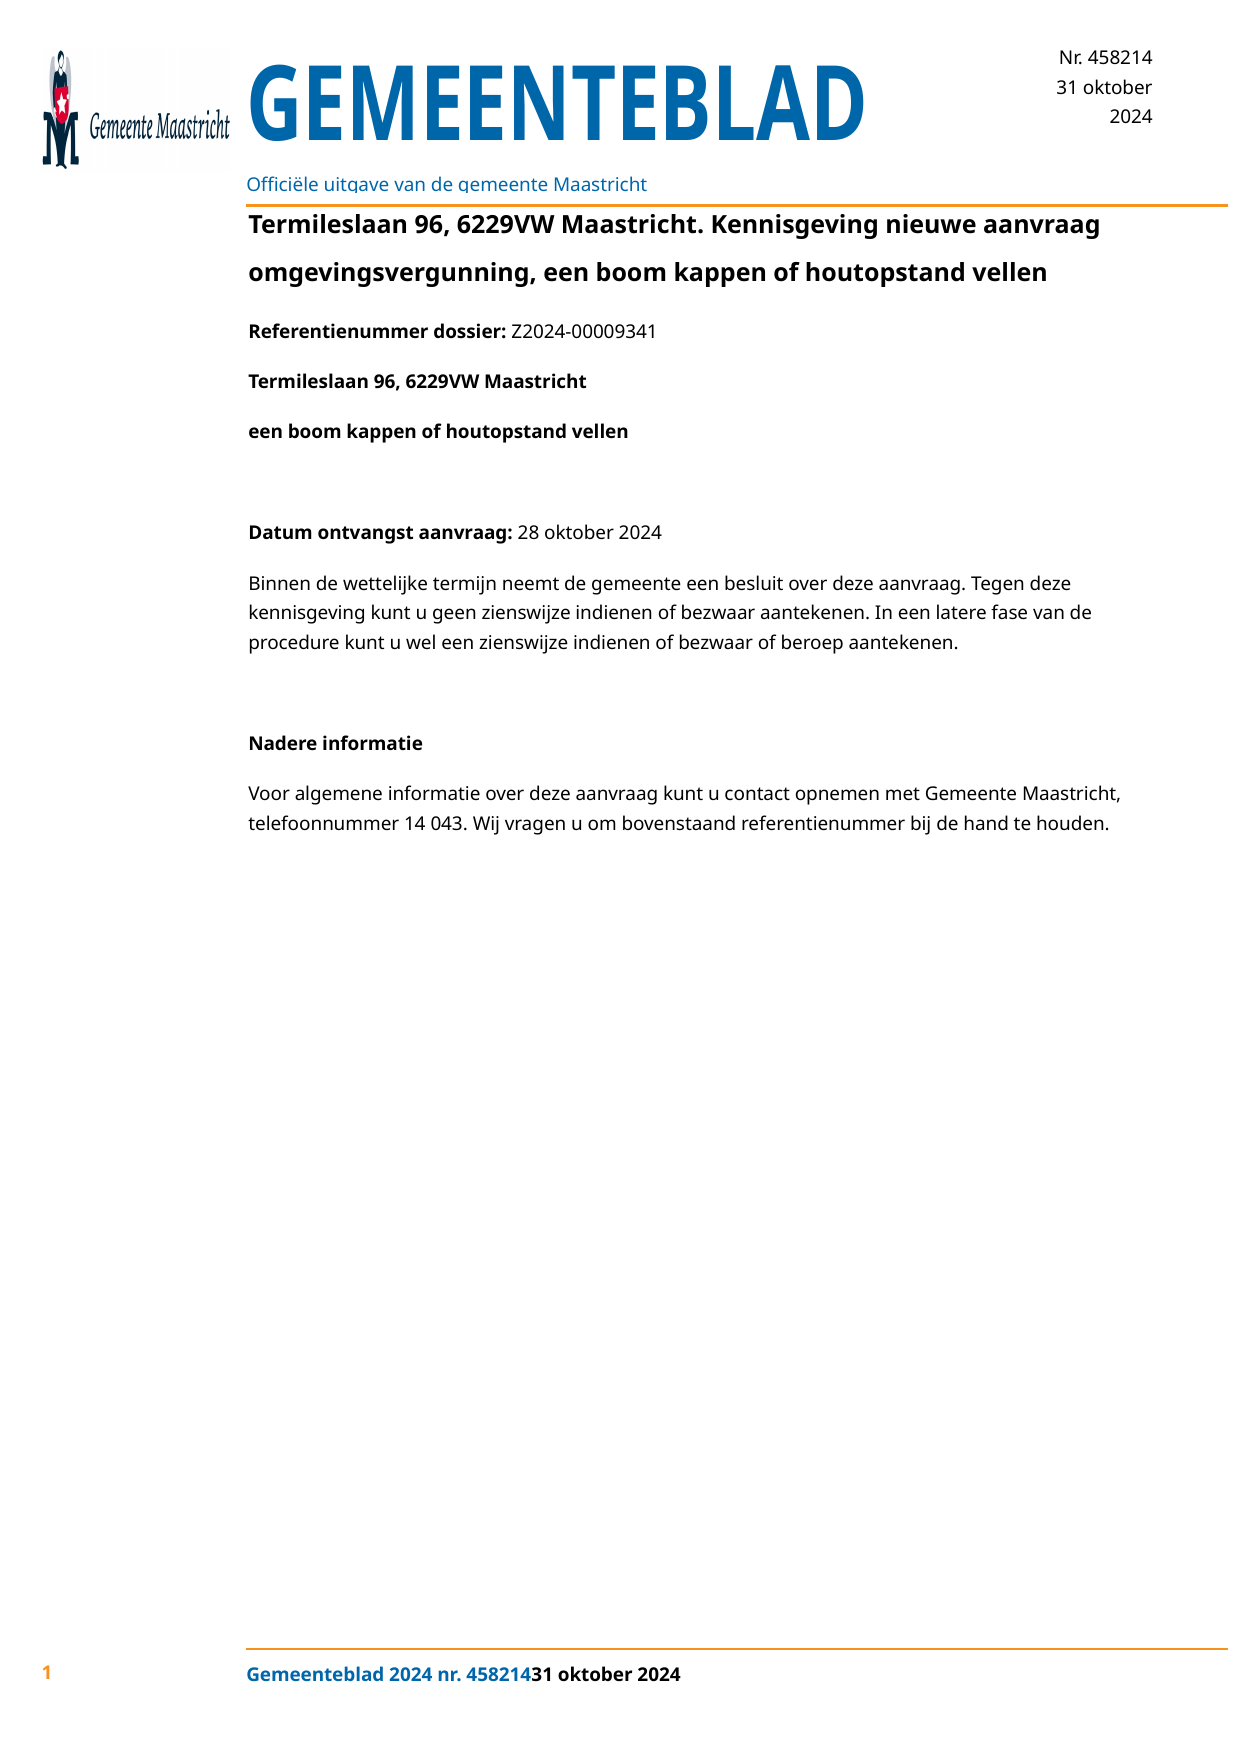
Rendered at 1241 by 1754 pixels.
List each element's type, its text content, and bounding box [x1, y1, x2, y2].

text Voor algemene informatie over deze aanvraag kunt u contact opnemen met Gemeente Maastricht, telefoonnummer 14 043. Wij vragen u om bovenstaand referentienummer bij de hand te houden. [248, 780, 1152, 836]
text een boom kappen of houtopstand vellen [248, 419, 1152, 444]
text Nadere informatie [248, 730, 1152, 756]
text Binnen de wettelijke termijn neemt de gemeente een besluit over deze aanvraag. Tegen deze kennisgeving kunt u geen zienswijze indienen of bezwaar aantekenen. In een latere fase van de procedure kunt u wel een zienswijze indienen of bezwaar of beroep aantekenen. [248, 570, 1152, 655]
text Termileslaan 96, 6229VW Maastricht. Kennisgeving nieuwe aanvraag omgevingsvergunning, een boom kappen of houtopstand vellen [248, 207, 1152, 288]
text Referentienummer dossier: Z2024-00009341 [248, 318, 1152, 344]
picture [41, 47, 231, 172]
text Datum ontvangst aanvraag: 28 oktober 2024 [248, 519, 1152, 545]
text Termileslaan 96, 6229VW Maastricht [248, 368, 1152, 394]
